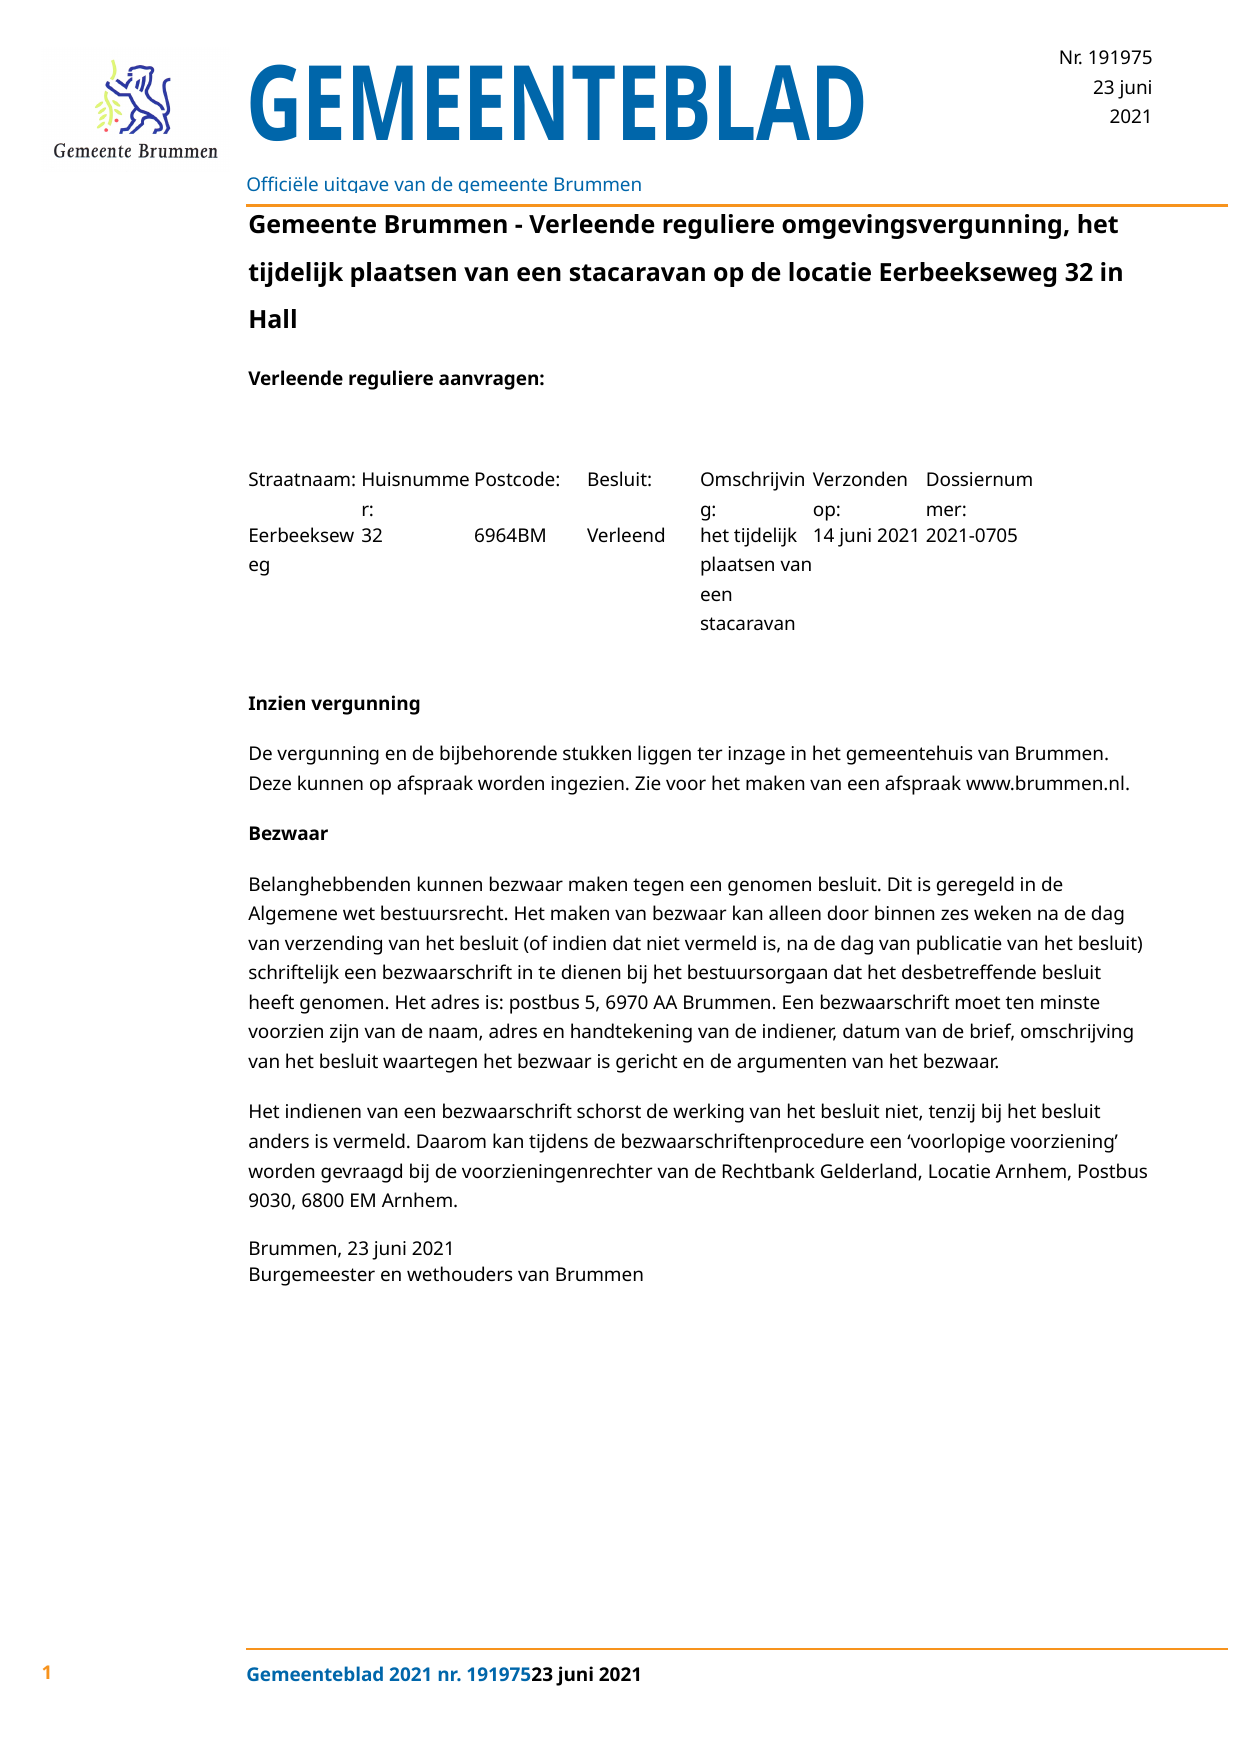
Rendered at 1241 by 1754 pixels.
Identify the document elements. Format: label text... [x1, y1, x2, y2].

picture [41, 47, 231, 172]
table_cell 2021-0705 [926, 522, 1038, 636]
table_header Verzonden op: [813, 466, 926, 522]
text Gemeente Brummen - Verleende reguliere omgevingsvergunning, het tijdelijk plaatsen van een stacaravan op de locatie Eerbeekseweg 32 in Hall [248, 207, 1152, 336]
table_header Omschrijving: [700, 466, 813, 522]
table_header Dossiernummer: [926, 466, 1038, 522]
table_header [1039, 466, 1152, 522]
text Brummen, 23 juni 2021 [248, 1235, 1152, 1261]
table_header Huisnummer: [361, 466, 474, 522]
table_cell het tijdelijk plaatsen van een stacaravan [700, 522, 813, 636]
table_cell 6964BM [474, 522, 587, 636]
table_header Postcode: [474, 466, 587, 522]
text Bezwaar [248, 820, 1152, 846]
table_cell 14 juni 2021 [813, 522, 926, 636]
text Belanghebbenden kunnen bezwaar maken tegen een genomen besluit. Dit is geregeld in de Algemene wet bestuursrecht. Het maken van bezwaar kan alleen door binnen zes weken na de dag van verzending van het besluit (of indien dat niet vermeld is, na de dag van publicatie van het besluit) schriftelijk een bezwaarschrift in te dienen bij het bestuursorgaan dat het desbetreffende besluit heeft genomen. Het adres is: postbus 5, 6970 AA Brummen. Een bezwaarschrift moet ten minste voorzien zijn van de naam, adres en handtekening van de indiener, datum van de brief, omschrijving van het besluit waartegen het bezwaar is gericht en de argumenten van het bezwaar. [248, 871, 1152, 1074]
table_header Straatnaam: [248, 466, 361, 522]
text Burgemeester en wethouders van Brummen [248, 1261, 1152, 1287]
text Verleende reguliere aanvragen: [248, 366, 1152, 391]
text Inzien vergunning [248, 690, 1152, 716]
table_cell 32 [361, 522, 474, 636]
text Het indienen van een bezwaarschrift schorst de werking van het besluit niet, tenzij bij het besluit anders is vermeld. Daarom kan tijdens de bezwaarschriftenprocedure een ‘voorlopige voorziening’ worden gevraagd bij de voorzieningenrechter van de Rechtbank Gelderland, Locatie Arnhem, Postbus 9030, 6800 EM Arnhem. [248, 1099, 1152, 1213]
table_header Besluit: [587, 466, 700, 522]
table_cell Verleend [587, 522, 700, 636]
table_cell [1039, 522, 1152, 636]
text De vergunning en de bijbehorende stukken liggen ter inzage in het gemeentehuis van Brummen. Deze kunnen op afspraak worden ingezien. Zie voor het maken van een afspraak www.brummen.nl. [248, 740, 1152, 796]
table_cell Eerbeekseweg [248, 522, 361, 636]
